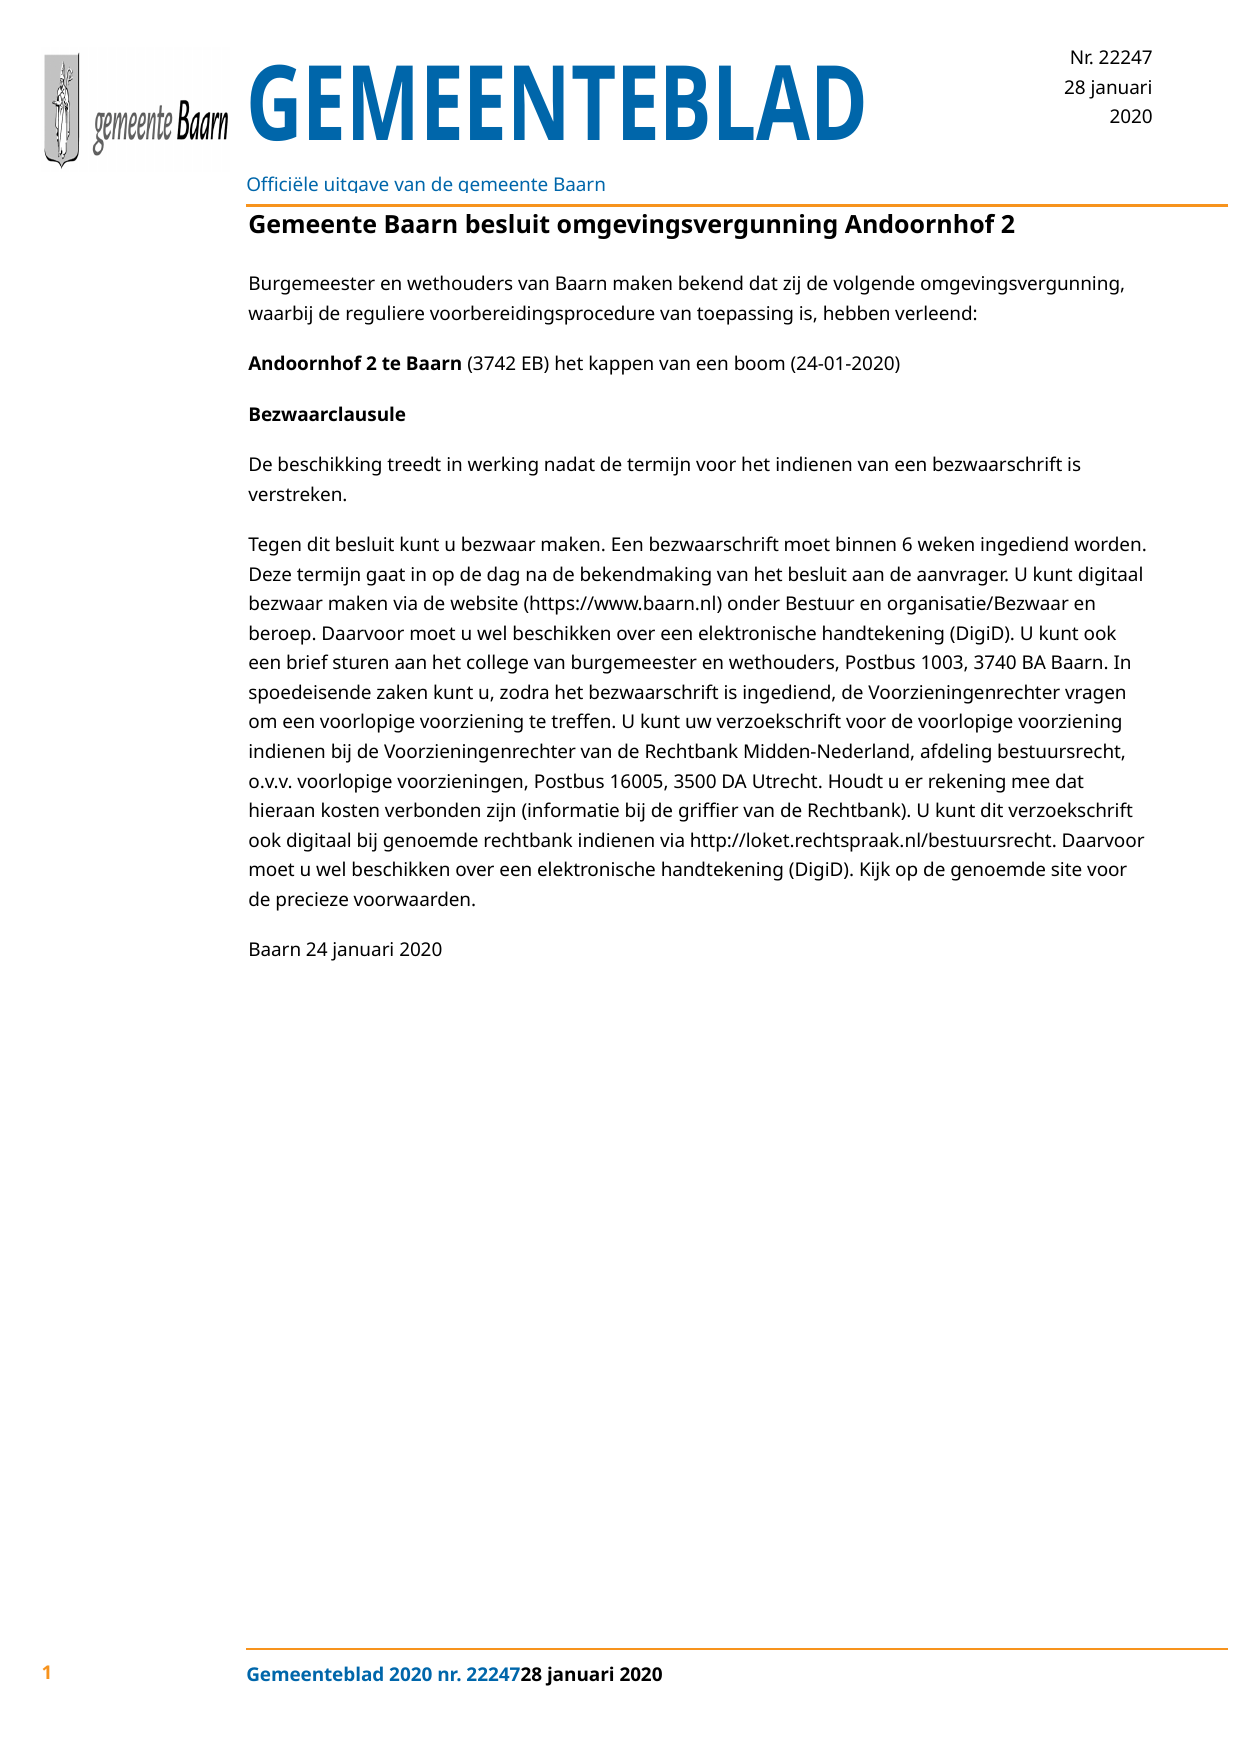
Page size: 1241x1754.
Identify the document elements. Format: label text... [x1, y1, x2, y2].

text Burgemeester en wethouders van Baarn maken bekend dat zij de volgende omgevingsvergunning, waarbij de reguliere voorbereidingsprocedure van toepassing is, hebben verleend: [248, 270, 1152, 326]
text Gemeente Baarn besluit omgevingsvergunning Andoornhof 2 [248, 207, 1152, 241]
text Baarn 24 januari 2020 [248, 937, 1152, 962]
text De beschikking treedt in werking nadat de termijn voor het indienen van een bezwaarschrift is verstreken. [248, 451, 1152, 506]
text Bezwaarclausule [248, 401, 1152, 426]
picture [41, 47, 231, 172]
text Andoornhof 2 te Baarn (3742 EB) het kappen van een boom (24-01-2020) [248, 350, 1152, 376]
text Tegen dit besluit kunt u bezwaar maken. Een bezwaarschrift moet binnen 6 weken ingediend worden. Deze termijn gaat in op de dag na de bekendmaking van het besluit aan de aanvrager. U kunt digitaal bezwaar maken via de website (https://www.baarn.nl) onder Bestuur en organisatie/Bezwaar en beroep. Daarvoor moet u wel beschikken over een elektronische handtekening (DigiD). U kunt ook een brief sturen aan het college van burgemeester en wethouders, Postbus 1003, 3740 BA Baarn. In spoedeisende zaken kunt u, zodra het bezwaarschrift is ingediend, de Voorzieningenrechter vragen om een voorlopige voorziening te treffen. U kunt uw verzoekschrift voor de voorlopige voorziening indienen bij de Voorzieningenrechter van de Rechtbank Midden-Nederland, afdeling bestuursrecht, o.v.v. voorlopige voorzieningen, Postbus 16005, 3500 DA Utrecht. Houdt u er rekening mee dat hieraan kosten verbonden zijn (informatie bij de griffier van de Rechtbank). U kunt dit verzoekschrift ook digitaal bij genoemde rechtbank indienen via http://loket.rechtspraak.nl/bestuursrecht. Daarvoor moet u wel beschikken over een elektronische handtekening (DigiD). Kijk op de genoemde site voor de precieze voorwaarden. [248, 531, 1152, 912]
